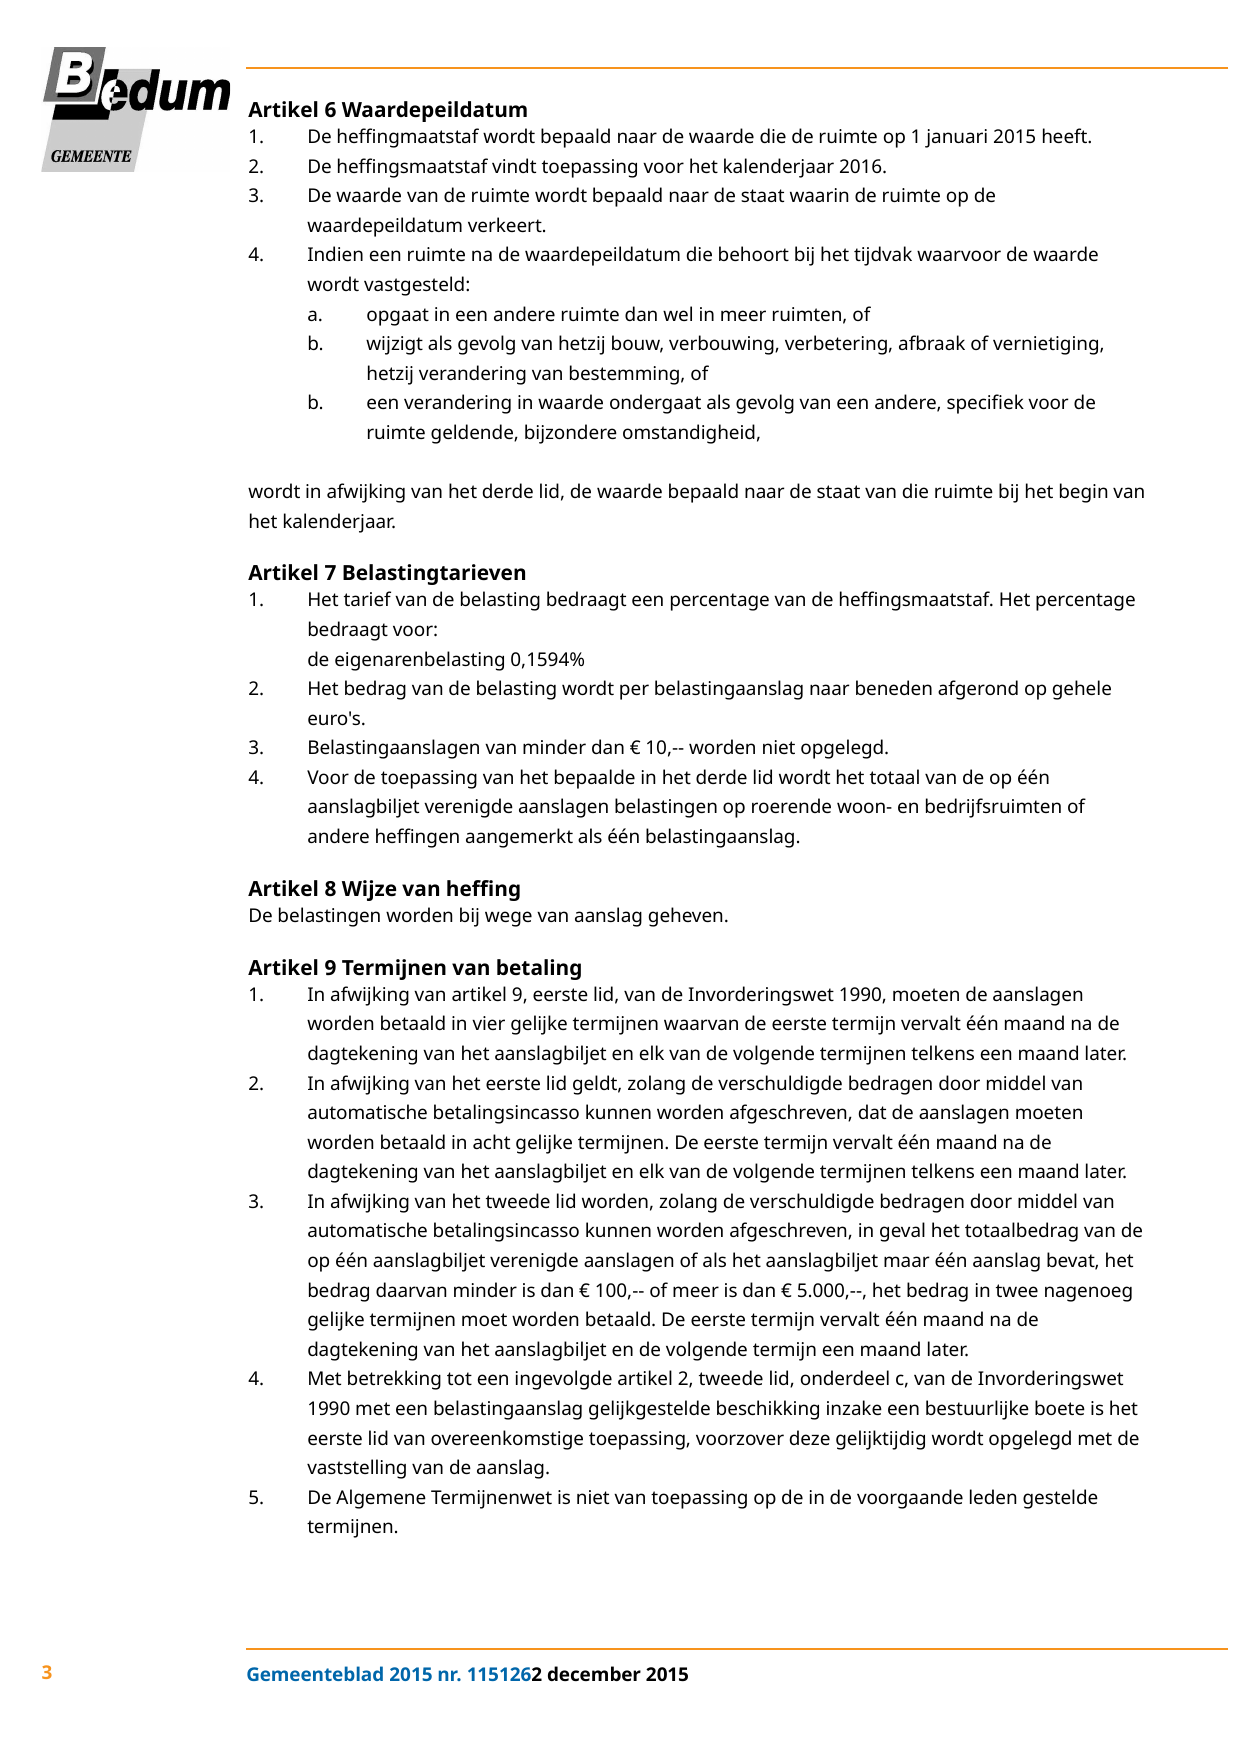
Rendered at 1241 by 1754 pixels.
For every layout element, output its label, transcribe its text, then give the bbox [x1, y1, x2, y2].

text Artikel 6 Waardepeildatum [248, 95, 1152, 123]
list Voor de toepassing van het bepaalde in het derde lid wordt het totaal van de op één aanslagbiljet verenigde aanslagen belastingen op roerende woon- en bedrijfsruimten of andere heffingen aangemerkt als één belastingaanslag. [248, 764, 1152, 849]
list De heffingsmaatstaf vindt toepassing voor het kalenderjaar 2016. [248, 153, 1152, 178]
list De heffingmaatstaf wordt bepaald naar de waarde die de ruimte op 1 januari 2015 heeft. [248, 123, 1152, 149]
text wordt in afwijking van het derde lid, de waarde­ bepaald naar de staat van die ruimte bij het begin van het kalender­jaar. [248, 478, 1152, 533]
list Met betrekking tot een ingevolgde artikel 2, tweede lid, onderdeel c, van de Invorderingswet 1990 met een belastingaanslag gelijkgestelde beschikking inzake een bestuurlijke boete is het eerste lid van overeenkomstige toepassing, voorzover deze gelijktijdig wordt opgelegd met de vaststelling van de aanslag. [248, 1366, 1152, 1480]
text Artikel 7 Belastingtarieven [248, 558, 1152, 587]
list In afwijking van artikel 9, eerste lid, van de Invorderingswet 1990, moeten de aanslagen worden betaald in vier gelijke termijnen waarvan de eerste termijn vervalt één maand na de dagtekening van het aanslagbiljet en elk van de volgende termijnen telkens een maand later. [248, 981, 1152, 1066]
list de eigenarenbelasting 0,1594% [248, 646, 1152, 672]
list De waarde van de ruimte wordt bepaald naar de staat waarin de ruimte op de waardepeildatum verkeert. [248, 182, 1152, 238]
list opgaat in een andere ruimte dan wel in meer ruimten, of [307, 301, 1152, 326]
list In afwijking van het eerste lid geldt, zolang de verschuldigde bedragen door middel van automatische betalingsincasso kunnen worden afgeschreven, dat de aanslagen moeten worden betaald in acht gelijke termijnen. De eerste termijn vervalt één maand na de dagtekening van het aanslagbiljet en elk van de volgende termijnen telkens een maand later. [248, 1070, 1152, 1184]
list een verandering in waarde ondergaat als gevolg van een andere, specifiek voor de ruimte geldende, bijzondere omstandigheid, [307, 389, 1152, 445]
list wijzigt als gevolg van hetzij bouw, verbouwing, verbetering, afbraak of vernietiging, hetzij verandering van bestemming, of [307, 330, 1152, 386]
text De belastingen worden bij wege van aanslag geheven. [248, 902, 1152, 928]
list Belastingaanslagen van minder dan € 10,-- worden niet opgelegd. [248, 734, 1152, 760]
list De Algemene Termijnenwet is niet van toepassing op de in de voorgaande leden gestelde termijnen. [248, 1484, 1152, 1539]
list Indien een ruimte na de waardepeildatum die behoort bij het tijdvak waarvoor de waarde wordt vastgesteld: [248, 242, 1152, 297]
picture [41, 47, 231, 172]
list Het bedrag van de belasting wordt per belastingaanslag naar beneden afgerond op gehele euro's. [248, 675, 1152, 731]
text Artikel 8 Wijze van heffing [248, 874, 1152, 902]
text Artikel 9 Termijnen van betaling [248, 953, 1152, 981]
list In afwijking van het tweede lid worden, zolang de verschuldigde bedragen door middel van automatische betalingsincasso kunnen worden afgeschreven, in geval het totaalbedrag van de op één aanslagbiljet verenigde aanslagen of als het aanslagbiljet maar één aanslag bevat, het bedrag daarvan minder is dan € 100,-- of meer is dan € 5.000,--, het bedrag in twee nagenoeg gelijke termijnen moet worden betaald. De eerste termijn vervalt één maand na de dagtekening van het aanslagbiljet en de volgende termijn een maand later. [248, 1188, 1152, 1362]
list Het tarief van de belasting bedraagt een percentage van de heffingsmaatstaf. Het percentage bedraagt voor: [248, 587, 1152, 642]
